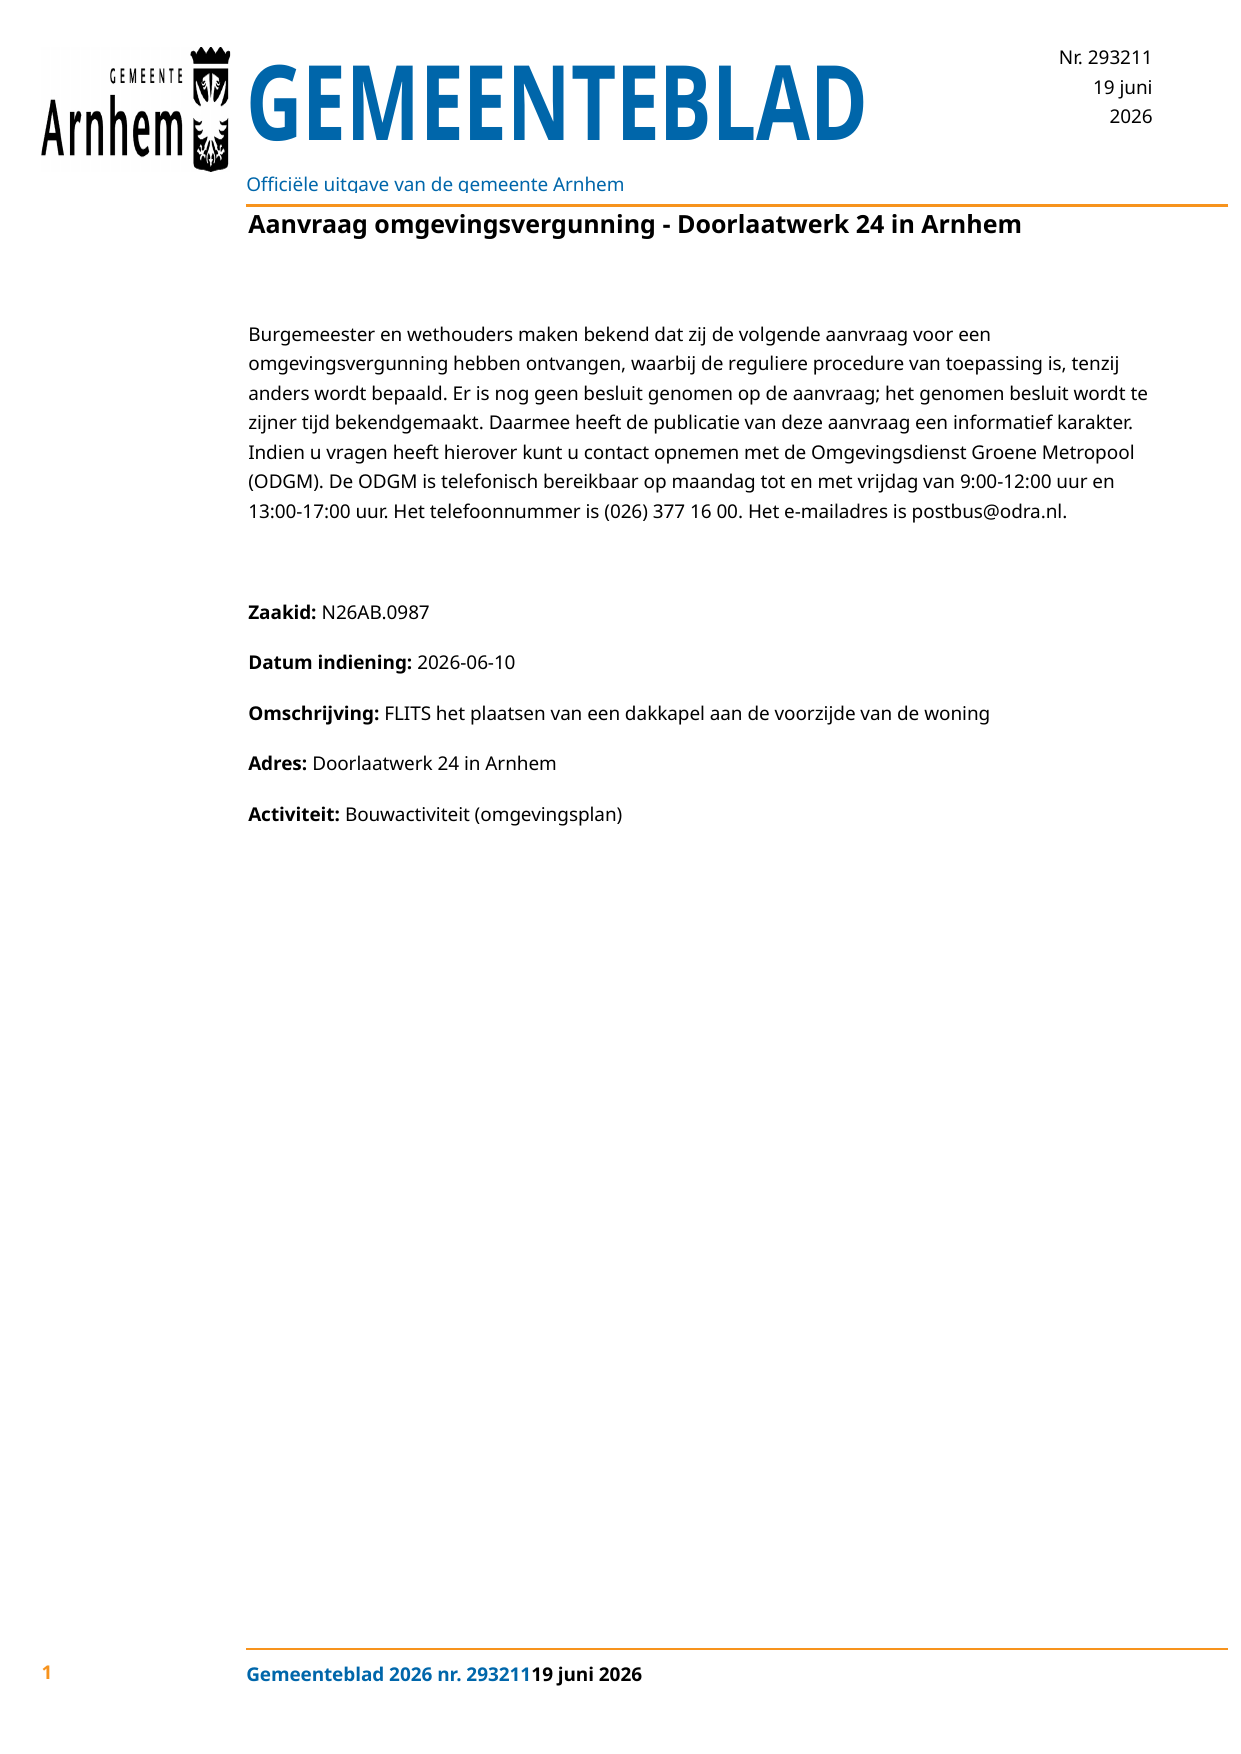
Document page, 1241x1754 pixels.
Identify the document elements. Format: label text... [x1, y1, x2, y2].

text Aanvraag omgevingsvergunning - Doorlaatwerk 24 in Arnhem [248, 207, 1152, 241]
text Adres: Doorlaatwerk 24 in Arnhem [248, 750, 1152, 776]
text Datum indiening: 2026-06-10 [248, 649, 1152, 675]
text Omschrijving: FLITS het plaatsen van een dakkapel aan de voorzijde van de woning [248, 700, 1152, 726]
text Burgemeester en wethouders maken bekend dat zij de volgende aanvraag voor een omgevingsvergunning hebben ontvangen, waarbij de reguliere procedure van toepassing is, tenzij anders wordt bepaald. Er is nog geen besluit genomen op de aanvraag; het genomen besluit wordt te zijner tijd bekendgemaakt. Daarmee heeft de publicatie van deze aanvraag een informatief karakter. Indien u vragen heeft hierover kunt u contact opnemen met de Omgevingsdienst Groene Metropool (ODGM). De ODGM is telefonisch bereikbaar op maandag tot en met vrijdag van 9:00-12:00 uur en 13:00-17:00 uur. Het telefoonnummer is (026) 377 16 00. Het e-mailadres is postbus@odra.nl. [248, 321, 1152, 524]
text Activiteit: Bouwactiviteit (omgevingsplan) [248, 801, 1152, 826]
picture [41, 47, 231, 172]
text Zaakid: N26AB.0987 [248, 599, 1152, 625]
